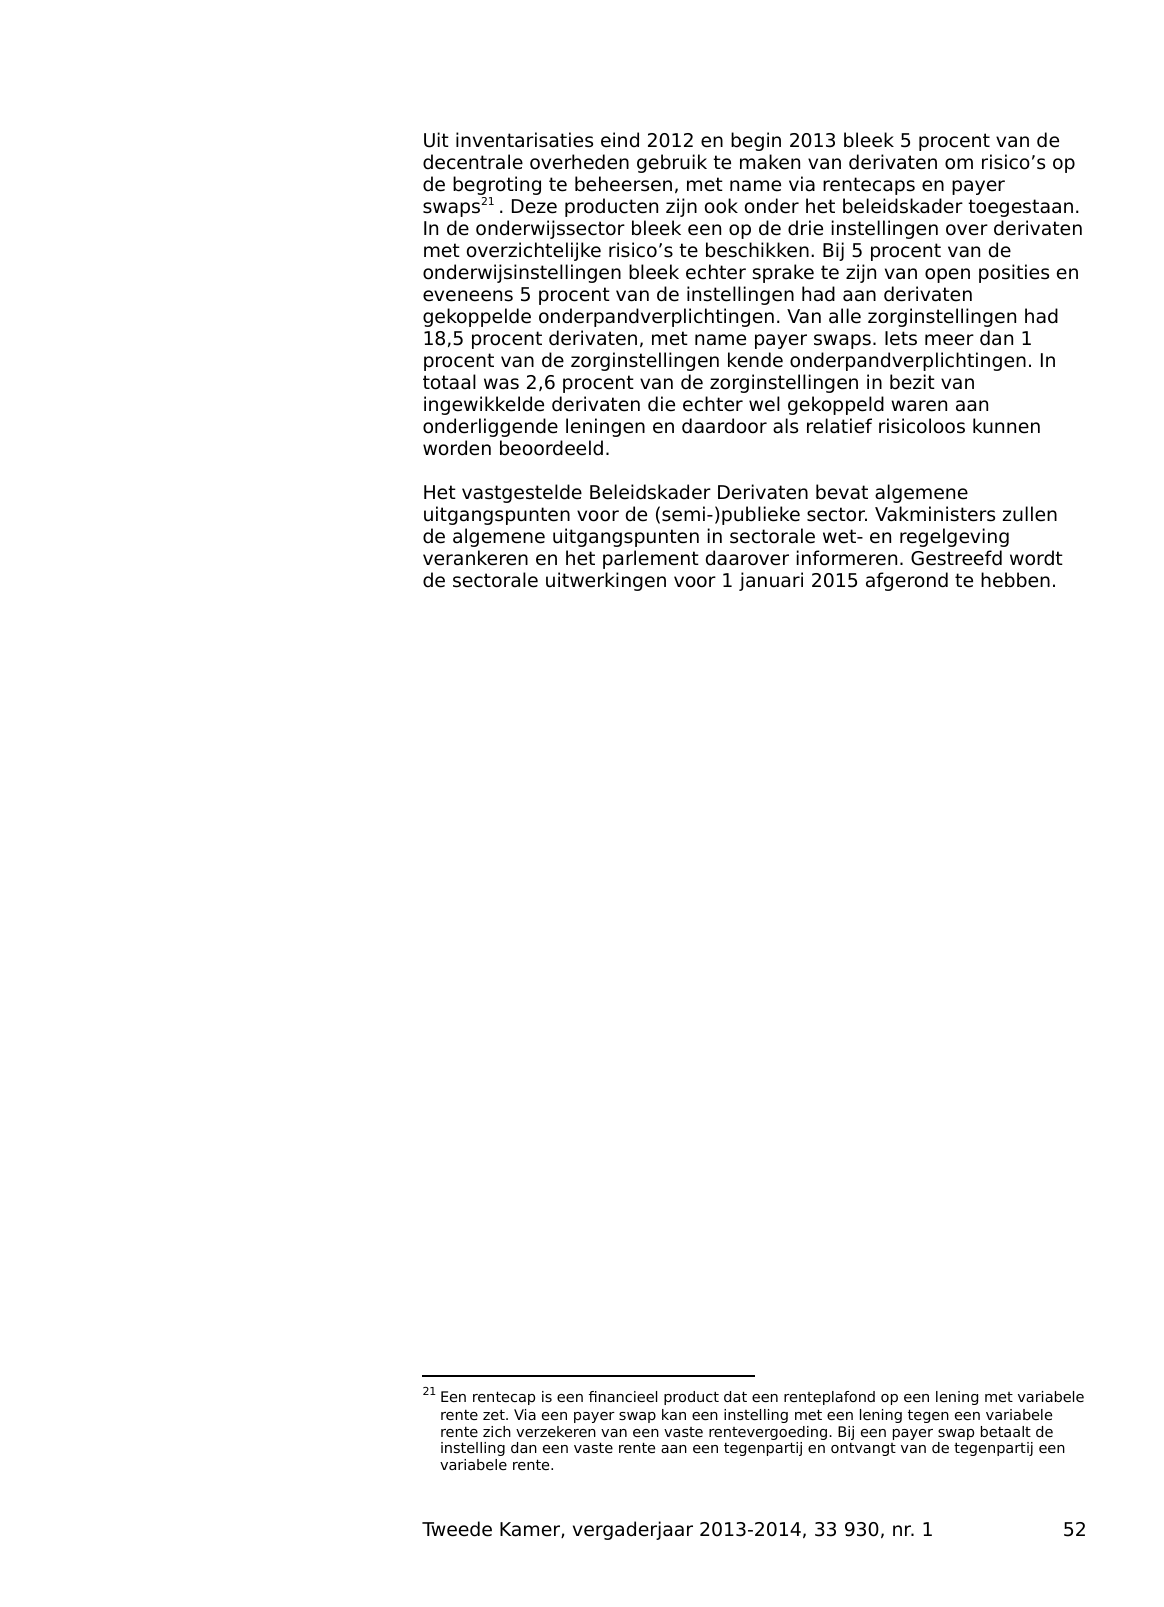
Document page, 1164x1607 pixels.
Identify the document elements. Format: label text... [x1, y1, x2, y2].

text Het vastgestelde Beleidskader Derivaten bevat algemene uitgangspunten voor de (semi-)publieke sector. Vakministers zullen de algemene uitgangspunten in sectorale wet- en regelgeving verankeren en het parlement daarover informeren. Gestreefd wordt de sectorale uitwerkingen voor 1 januari 2015 afgerond te hebben. [422, 482, 1087, 592]
text Uit inventarisaties eind 2012 en begin 2013 bleek 5 procent van de decentrale overheden gebruik te maken van derivaten om risico’s op de begroting te beheersen, met name via rentecaps en payer swaps. Deze producten zijn ook onder het beleidskader toegestaan. In de onderwijssector bleek een op de drie instellingen over derivaten met overzichtelijke risico’s te beschikken. Bij 5 procent van de onderwijsinstellingen bleek echter sprake te zijn van open posities en eveneens 5 procent van de instellingen had aan derivaten gekoppelde onderpandverplichtingen. Van alle zorginstellingen had 18,5 procent derivaten, met name payer swaps. Iets meer dan 1 procent van de zorginstellingen kende onderpandverplichtingen. In totaal was 2,6 procent van de zorginstellingen in bezit van ingewikkelde derivaten die echter wel gekoppeld waren aan onderliggende leningen en daardoor als relatief risicoloos kunnen worden beoordeeld. [422, 130, 1087, 459]
text Een rentecap is een financieel product dat een renteplafond op een lening met variabele rente zet. Via een payer swap kan een instelling met een lening tegen een variabele rente zich verzekeren van een vaste rentevergoeding. Bij een payer swap betaalt de instelling dan een vaste rente aan een tegenpartij en ontvangt van de tegenpartij een variabele rente. [422, 1385, 1087, 1474]
